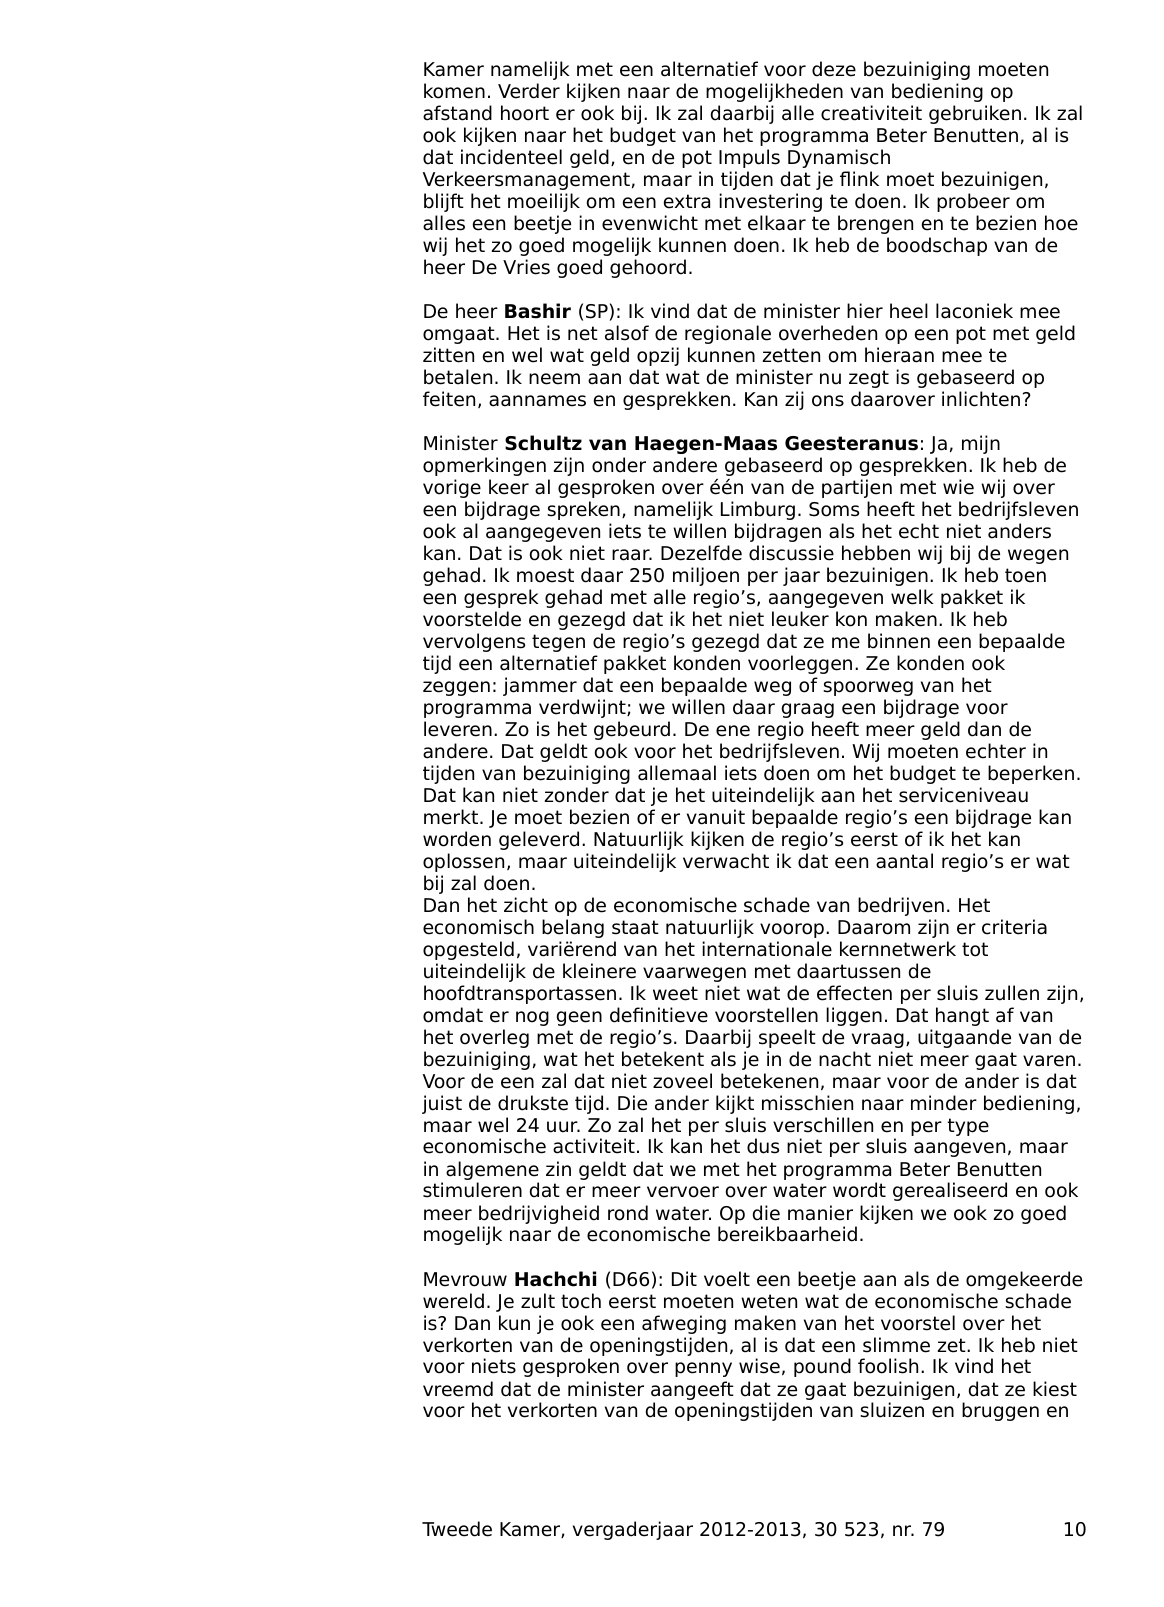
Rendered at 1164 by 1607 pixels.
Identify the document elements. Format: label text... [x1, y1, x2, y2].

text Dan het zicht op de economische schade van bedrijven. Het economisch belang staat natuurlijk voorop. Daarom zijn er criteria opgesteld, variërend van het internationale kernnetwerk tot uiteindelijk de kleinere vaarwegen met daartussen de hoofdtransportassen. Ik weet niet wat de effecten per sluis zullen zijn, omdat er nog geen definitieve voorstellen liggen. Dat hangt af van het overleg met de regio’s. Daarbij speelt de vraag, uitgaande van de bezuiniging, wat het betekent als je in de nacht niet meer gaat varen. Voor de een zal dat niet zoveel betekenen, maar voor de ander is dat juist de drukste tijd. Die ander kijkt misschien naar minder bediening, maar wel 24 uur. Zo zal het per sluis verschillen en per type economische activiteit. Ik kan het dus niet per sluis aangeven, maar in algemene zin geldt dat we met het programma Beter Benutten stimuleren dat er meer vervoer over water wordt gerealiseerd en ook meer bedrijvigheid rond water. Op die manier kijken we ook zo goed mogelijk naar de economische bereikbaarheid. [422, 895, 1087, 1246]
text De heer Bashir (SP): Ik vind dat de minister hier heel laconiek mee omgaat. Het is net alsof de regionale overheden op een pot met geld zitten en wel wat geld opzij kunnen zetten om hieraan mee te betalen. Ik neem aan dat wat de minister nu zegt is gebaseerd op feiten, aannames en gesprekken. Kan zij ons daarover inlichten? [422, 301, 1087, 411]
text Minister Schultz van Haegen-Maas Geesteranus: Ja, mijn opmerkingen zijn onder andere gebaseerd op gesprekken. Ik heb de vorige keer al gesproken over één van de partijen met wie wij over een bijdrage spreken, namelijk Limburg. Soms heeft het bedrijfsleven ook al aangegeven iets te willen bijdragen als het echt niet anders kan. Dat is ook niet raar. Dezelfde discussie hebben wij bij de wegen gehad. Ik moest daar 250 miljoen per jaar bezuinigen. Ik heb toen een gesprek gehad met alle regio’s, aangegeven welk pakket ik voorstelde en gezegd dat ik het niet leuker kon maken. Ik heb vervolgens tegen de regio’s gezegd dat ze me binnen een bepaalde tijd een alternatief pakket konden voorleggen. Ze konden ook zeggen: jammer dat een bepaalde weg of spoorweg van het programma verdwijnt; we willen daar graag een bijdrage voor leveren. Zo is het gebeurd. De ene regio heeft meer geld dan de andere. Dat geldt ook voor het bedrijfsleven. Wij moeten echter in tijden van bezuiniging allemaal iets doen om het budget te beperken. Dat kan niet zonder dat je het uiteindelijk aan het serviceniveau merkt. Je moet bezien of er vanuit bepaalde regio’s een bijdrage kan worden geleverd. Natuurlijk kijken de regio’s eerst of ik het kan oplossen, maar uiteindelijk verwacht ik dat een aantal regio’s er wat bij zal doen. [422, 433, 1087, 895]
text Kamer namelijk met een alternatief voor deze bezuiniging moeten komen. Verder kijken naar de mogelijkheden van bediening op afstand hoort er ook bij. Ik zal daarbij alle creativiteit gebruiken. Ik zal ook kijken naar het budget van het programma Beter Benutten, al is dat incidenteel geld, en de pot Impuls Dynamisch Verkeersmanagement, maar in tijden dat je flink moet bezuinigen, blijft het moeilijk om een extra investering te doen. Ik probeer om alles een beetje in evenwicht met elkaar te brengen en te bezien hoe wij het zo goed mogelijk kunnen doen. Ik heb de boodschap van de heer De Vries goed gehoord. [422, 59, 1087, 279]
text Mevrouw Hachchi (D66): Dit voelt een beetje aan als de omgekeerde wereld. Je zult toch eerst moeten weten wat de economische schade is? Dan kun je ook een afweging maken van het voorstel over het verkorten van de openingstijden, al is dat een slimme zet. Ik heb niet voor niets gesproken over penny wise, pound foolish. Ik vind het vreemd dat de minister aangeeft dat ze gaat bezuinigen, dat ze kiest voor het verkorten van de openingstijden van sluizen en bruggen en [422, 1268, 1087, 1422]
